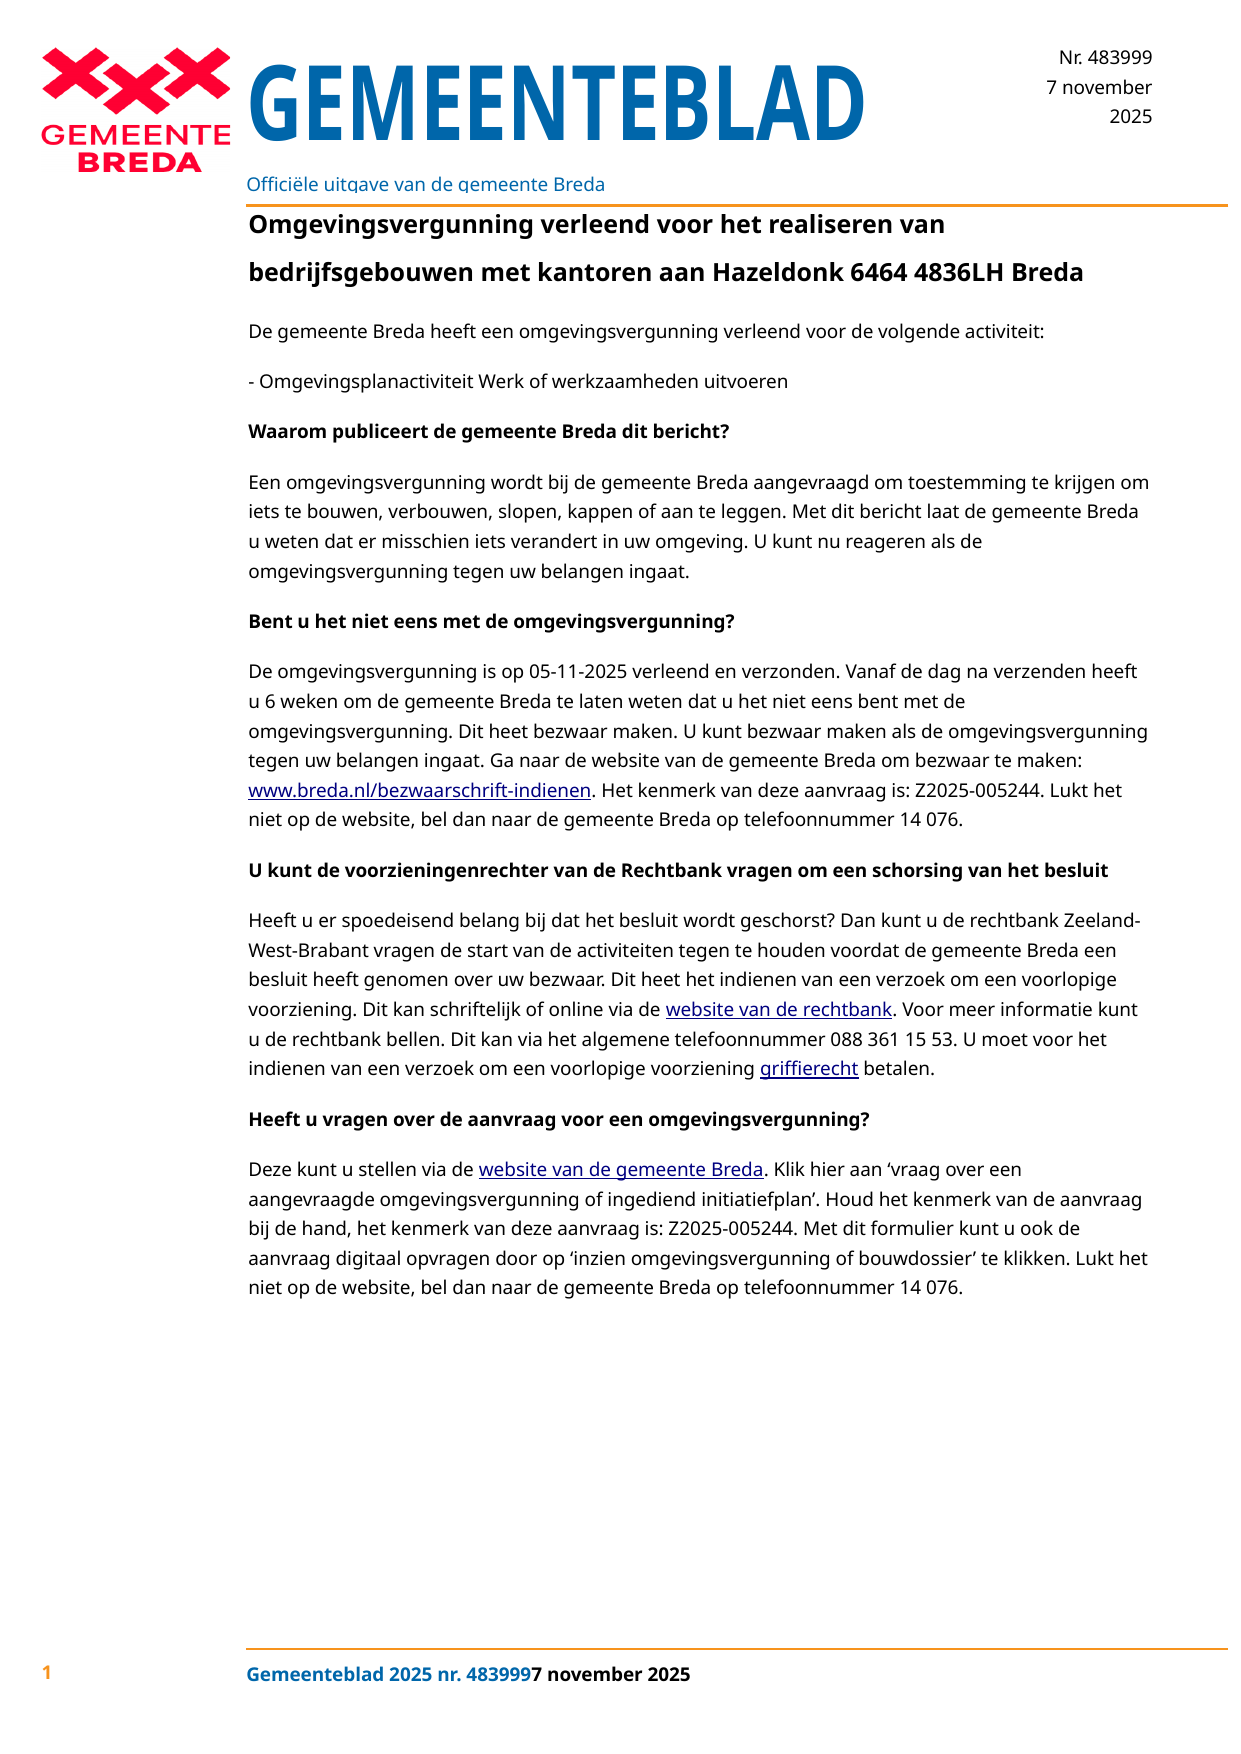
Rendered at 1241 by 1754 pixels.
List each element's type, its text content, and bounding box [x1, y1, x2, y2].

text De omgevingsvergunning is op 05-11-2025 verleend en verzonden. Vanaf de dag na verzenden heeft u 6 weken om de gemeente Breda te laten weten dat u het niet eens bent met de omgevingsvergunning. Dit heet bezwaar maken. U kunt bezwaar maken als de omgevingsvergunning tegen uw belangen ingaat. Ga naar de website van de gemeente Breda om bezwaar te maken: www.breda.nl/bezwaarschrift-indienen. Het kenmerk van deze aanvraag is: Z2025-005244. Lukt het niet op de website, bel dan naar de gemeente Breda op telefoonnummer 14 076. [248, 659, 1152, 832]
text Een omgevingsvergunning wordt bij de gemeente Breda aangevraagd om toestemming te krijgen om iets te bouwen, verbouwen, slopen, kappen of aan te leggen. Met dit bericht laat de gemeente Breda u weten dat er misschien iets verandert in uw omgeving. U kunt nu reageren als de omgevingsvergunning tegen uw belangen ingaat. [248, 469, 1152, 584]
text Heeft u vragen over de aanvraag voor een omgevingsvergunning? [248, 1106, 1152, 1132]
text Bent u het niet eens met de omgevingsvergunning? [248, 608, 1152, 634]
text U kunt de voorzieningenrechter van de Rechtbank vragen om een schorsing van het besluit [248, 857, 1152, 883]
text Waarom publiceert de gemeente Breda dit bericht? [248, 419, 1152, 444]
text Heeft u er spoedeisend belang bij dat het besluit wordt geschorst? Dan kunt u de rechtbank Zeeland-West-Brabant vragen de start van de activiteiten tegen te houden voordat de gemeente Breda een besluit heeft genomen over uw bezwaar. Dit heet het indienen van een verzoek om een voorlopige voorziening. Dit kan schriftelijk of online via de website van de rechtbank. Voor meer informatie kunt u de rechtbank bellen. Dit kan via het algemene telefoonnummer 088 361 15 53. U moet voor het indienen van een verzoek om een voorlopige voorziening griffierecht betalen. [248, 907, 1152, 1081]
picture [41, 47, 231, 172]
text Deze kunt u stellen via de website van de gemeente Breda. Klik hier aan ‘vraag over een aangevraagde omgevingsvergunning of ingediend initiatiefplan’. Houd het kenmerk van de aanvraag bij de hand, het kenmerk van deze aanvraag is: Z2025-005244. Met dit formulier kunt u ook de aanvraag digitaal opvragen door op ‘inzien omgevingsvergunning of bouwdossier’ te klikken. Lukt het niet op de website, bel dan naar de gemeente Breda op telefoonnummer 14 076. [248, 1156, 1152, 1300]
text - Omgevingsplanactiviteit Werk of werkzaamheden uitvoeren [248, 368, 1152, 394]
text De gemeente Breda heeft een omgevingsvergunning verleend voor de volgende activiteit: [248, 318, 1152, 344]
text Omgevingsvergunning verleend voor het realiseren van bedrijfsgebouwen met kantoren aan Hazeldonk 6464 4836LH Breda [248, 207, 1152, 288]
